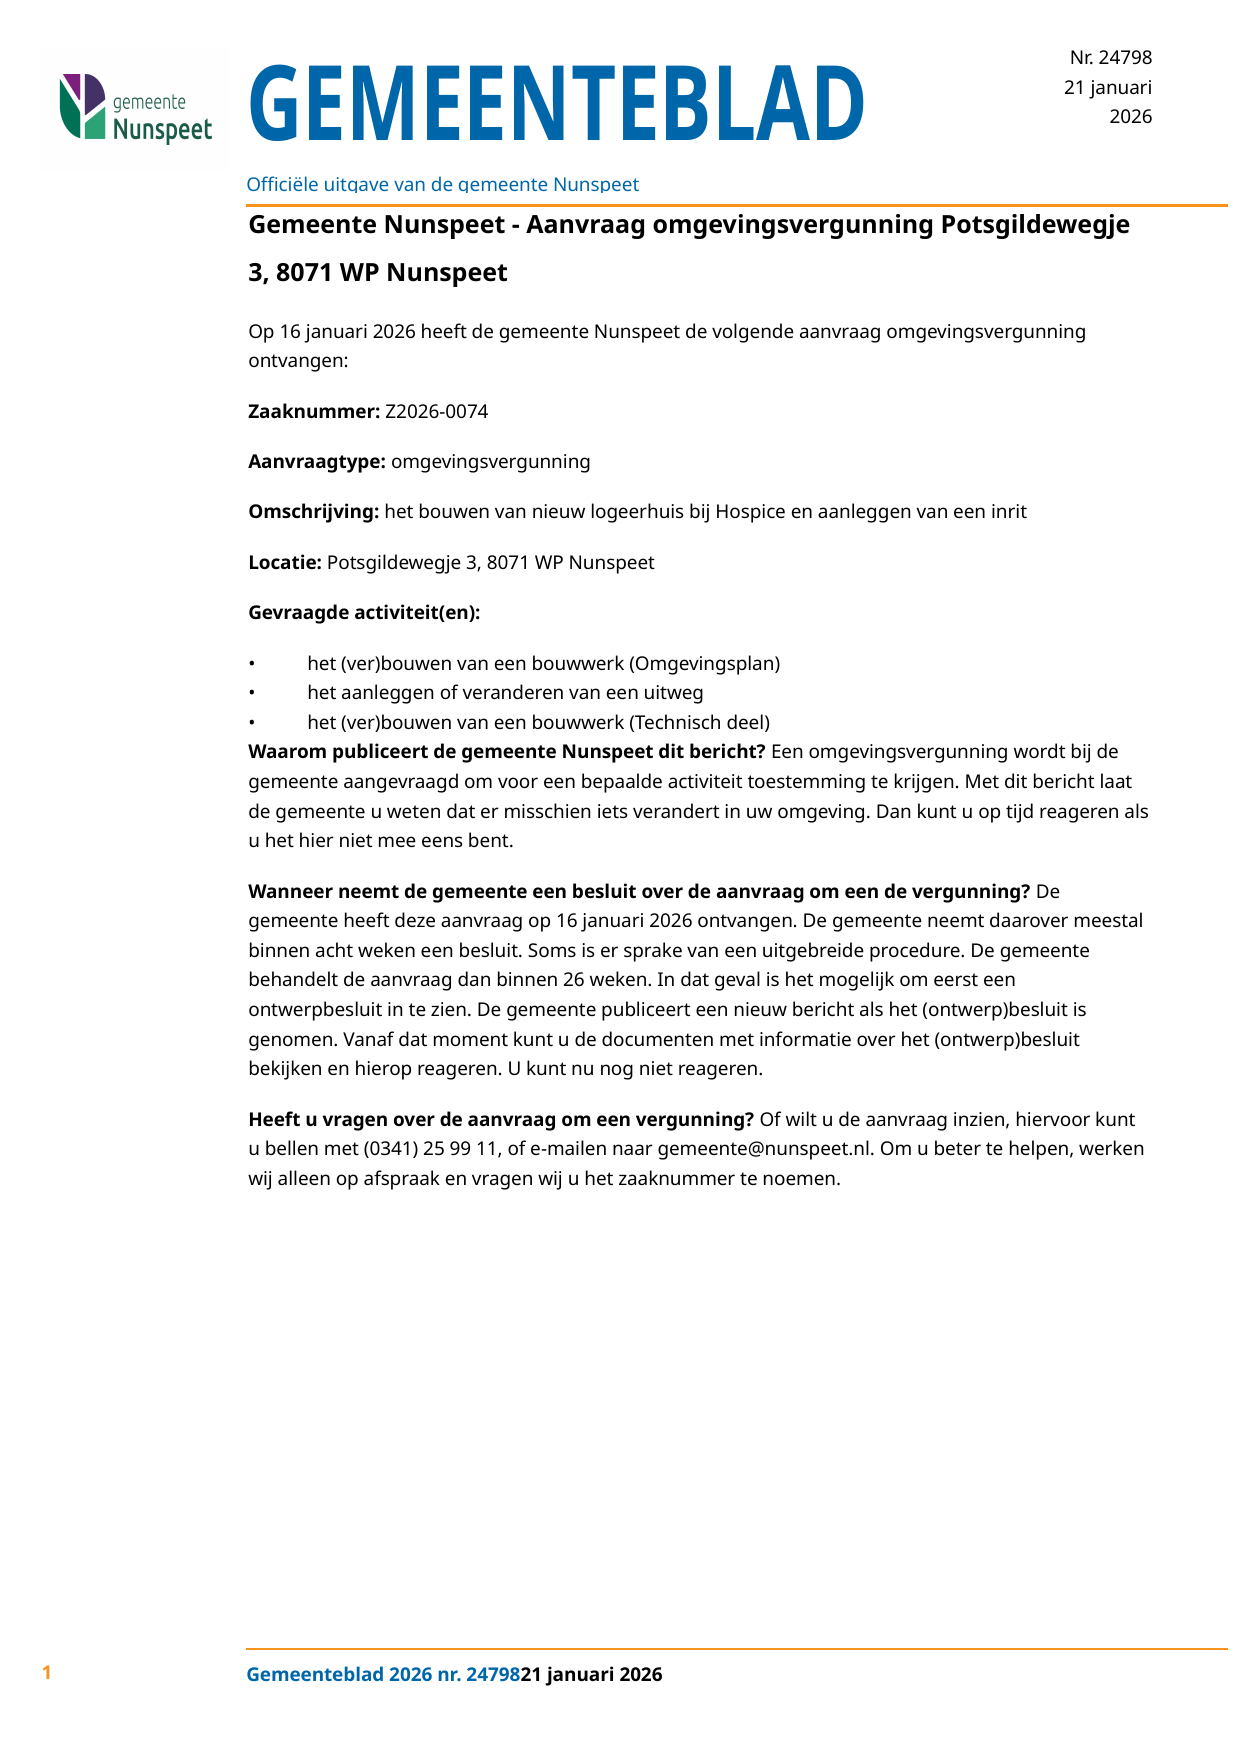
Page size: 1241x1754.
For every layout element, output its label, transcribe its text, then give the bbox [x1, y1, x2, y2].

list het (ver)bouwen van een bouwwerk (Omgevingsplan) [248, 650, 1152, 676]
text Wanneer neemt de gemeente een besluit over de aanvraag om een de vergunning? De gemeente heeft deze aanvraag op 16 januari 2026 ontvangen. De gemeente neemt daarover meestal binnen acht weken een besluit. Soms is er sprake van een uitgebreide procedure. De gemeente behandelt de aanvraag dan binnen 26 weken. In dat geval is het mogelijk om eerst een ontwerpbesluit in te zien. De gemeente publiceert een nieuw bericht als het (ontwerp)besluit is genomen. Vanaf dat moment kunt u de documenten met informatie over het (ontwerp)besluit bekijken en hierop reageren. U kunt nu nog niet reageren. [248, 878, 1152, 1081]
text Gemeente Nunspeet - Aanvraag omgevingsvergunning Potsgildewegje 3, 8071 WP Nunspeet [248, 207, 1152, 288]
list het aanleggen of veranderen van een uitweg [248, 679, 1152, 705]
text Locatie: Potsgildewegje 3, 8071 WP Nunspeet [248, 549, 1152, 575]
text Heeft u vragen over de aanvraag om een vergunning? Of wilt u de aanvraag inzien, hiervoor kunt u bellen met (0341) 25 99 11, of e-mailen naar gemeente@nunspeet.nl. Om u beter te helpen, werken wij alleen op afspraak en vragen wij u het zaaknummer te noemen. [248, 1106, 1152, 1191]
picture [41, 47, 231, 172]
list het (ver)bouwen van een bouwwerk (Technisch deel) [248, 709, 1152, 735]
text Gevraagde activiteit(en): [248, 599, 1152, 625]
text Omschrijving: het bouwen van nieuw logeerhuis bij Hospice en aanleggen van een inrit [248, 499, 1152, 524]
text Aanvraagtype: omgevingsvergunning [248, 448, 1152, 474]
text Op 16 januari 2026 heeft de gemeente Nunspeet de volgende aanvraag omgevingsvergunning ontvangen: [248, 318, 1152, 373]
text Zaaknummer: Z2026-0074 [248, 398, 1152, 424]
text Waarom publiceert de gemeente Nunspeet dit bericht? Een omgevingsvergunning wordt bij de gemeente aangevraagd om voor een bepaalde activiteit toestemming te krijgen. Met dit bericht laat de gemeente u weten dat er misschien iets verandert in uw omgeving. Dan kunt u op tijd reageren als u het hier niet mee eens bent. [248, 739, 1152, 853]
